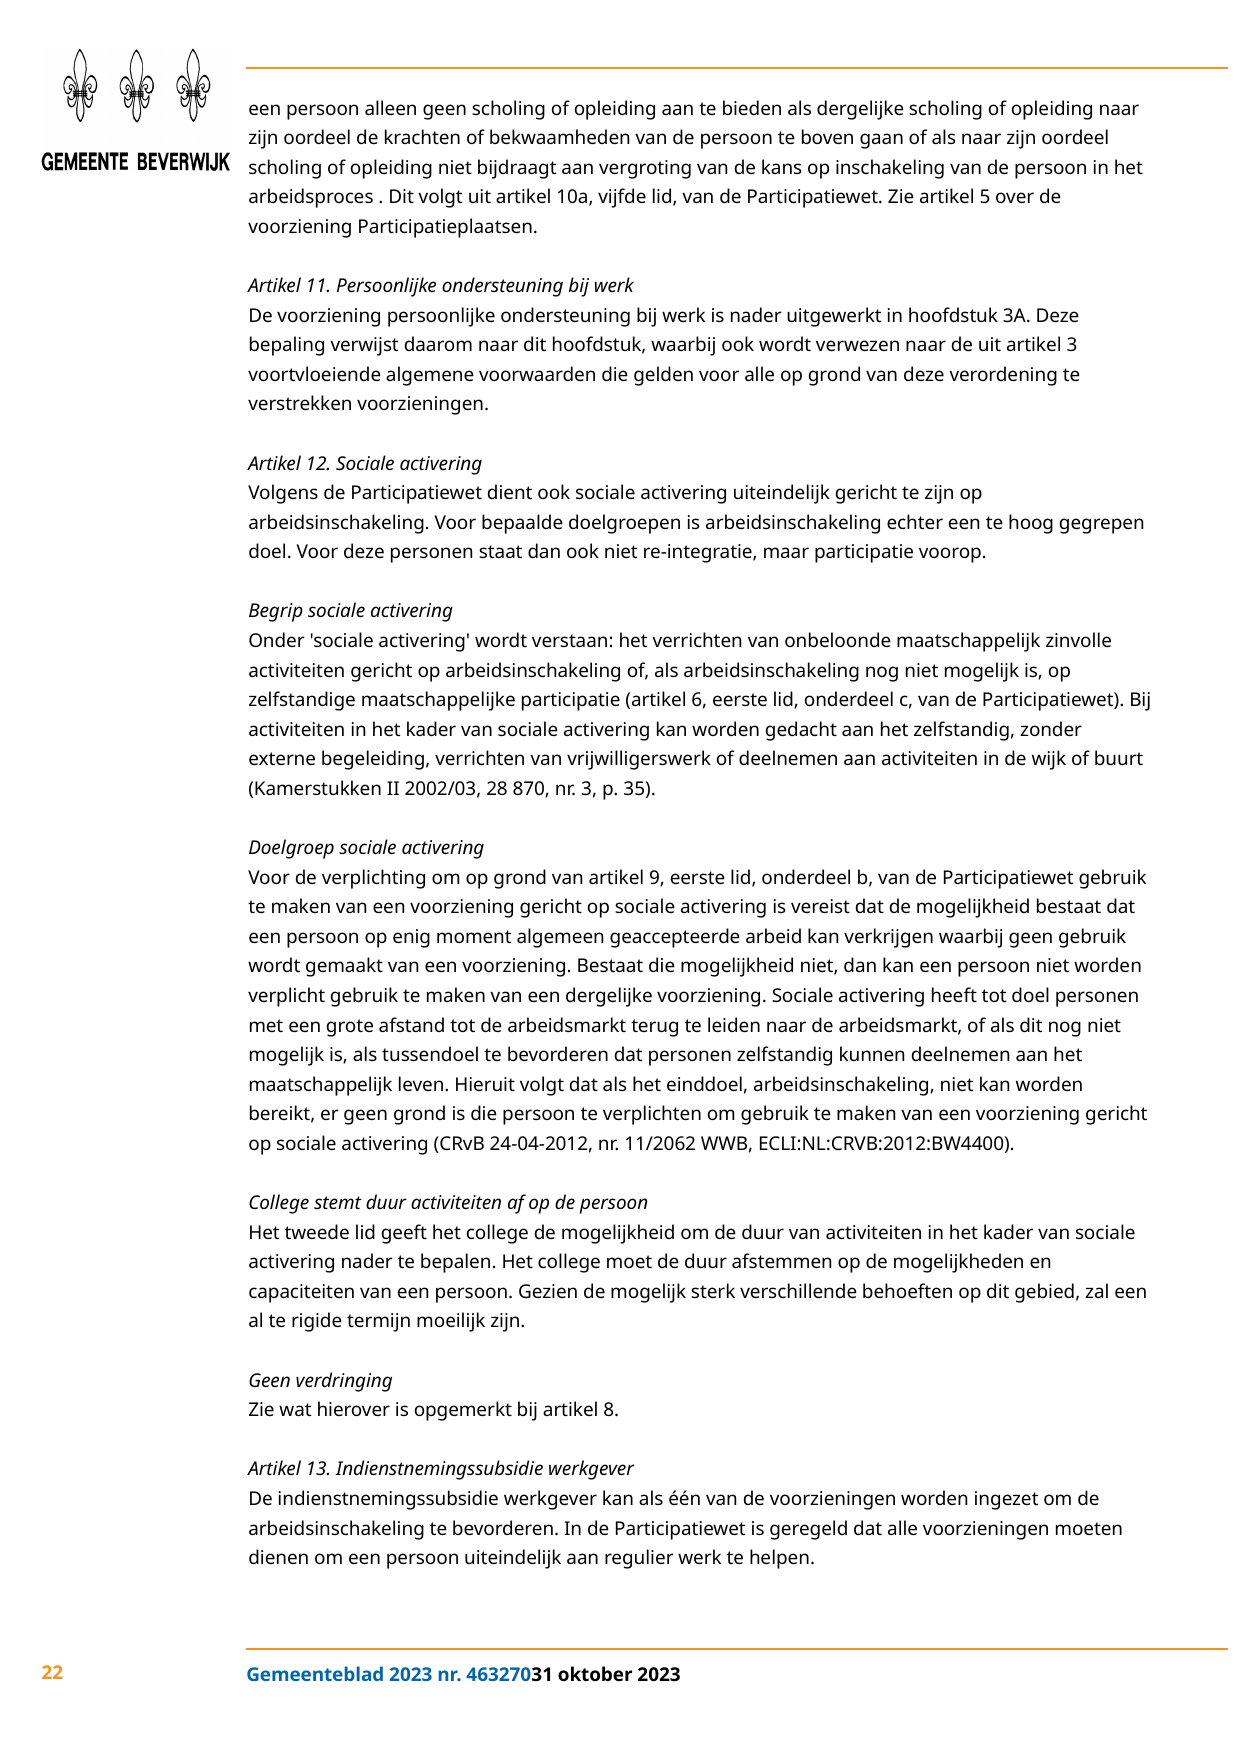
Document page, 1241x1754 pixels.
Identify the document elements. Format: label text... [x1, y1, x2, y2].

text Het tweede lid geeft het college de mogelijkheid om de duur van activiteiten in het kader van sociale activering nader te bepalen. Het college moet de duur afstemmen op de mogelijkheden en capaciteiten van een persoon. Gezien de mogelijk sterk verschillende behoeften op dit gebied, zal een al te rigide termijn moeilijk zijn. [248, 1219, 1152, 1333]
text Onder 'sociale activering' wordt verstaan: het verrichten van onbeloonde maatschappelijk zinvolle activiteiten gericht op arbeidsinschakeling of, als arbeidsinschakeling nog niet mogelijk is, op zelfstandige maatschappelijke participatie (artikel 6, eerste lid, onderdeel c, van de Participatiewet). Bij activiteiten in het kader van sociale activering kan worden gedacht aan het zelfstandig, zonder externe begeleiding, verrichten van vrijwilligerswerk of deelnemen aan activiteiten in de wijk of buurt (Kamerstukken II 2002/03, 28 870, nr. 3, p. 35). [248, 627, 1152, 801]
text Zie wat hierover is opgemerkt bij artikel 8. [248, 1396, 1152, 1422]
text De voorziening persoonlijke ondersteuning bij werk is nader uitgewerkt in hoofdstuk 3A. Deze bepaling verwijst daarom naar dit hoofdstuk, waarbij ook wordt verwezen naar de uit artikel 3 voortvloeiende algemene voorwaarden die gelden voor alle op grond van deze verordening te verstrekken voorzieningen. [248, 302, 1152, 416]
text Doelgroep sociale activering [248, 834, 1152, 860]
text Artikel 12. Sociale activering [248, 450, 1152, 476]
text Artikel 11. Persoonlijke ondersteuning bij werk [248, 272, 1152, 298]
text Begrip sociale activering [248, 598, 1152, 623]
text Artikel 13. Indienstnemingssubsidie werkgever [248, 1456, 1152, 1481]
text Geen verdringing [248, 1367, 1152, 1393]
picture [41, 47, 231, 172]
text College stemt duur activiteiten af op de persoon [248, 1189, 1152, 1215]
text een persoon alleen geen scholing of opleiding aan te bieden als dergelijke scholing of opleiding naar zijn oordeel de krachten of bekwaamheden van de persoon te boven gaan of als naar zijn oordeel scholing of opleiding niet bijdraagt aan vergroting van de kans op inschakeling van de persoon in het arbeidsproces . Dit volgt uit artikel 10a, vijfde lid, van de Participatiewet. Zie artikel 5 over de voorziening Participatieplaatsen. [248, 95, 1152, 239]
text Voor de verplichting om op grond van artikel 9, eerste lid, onderdeel b, van de Participatiewet gebruik te maken van een voorziening gericht op sociale activering is vereist dat de mogelijkheid bestaat dat een persoon op enig moment algemeen geaccepteerde arbeid kan verkrijgen waarbij geen gebruik wordt gemaakt van een voorziening. Bestaat die mogelijkheid niet, dan kan een persoon niet worden verplicht gebruik te maken van een dergelijke voorziening. Sociale activering heeft tot doel personen met een grote afstand tot de arbeidsmarkt terug te leiden naar de arbeidsmarkt, of als dit nog niet mogelijk is, als tussendoel te bevorderen dat personen zelfstandig kunnen deelnemen aan het maatschappelijk leven. Hieruit volgt dat als het einddoel, arbeidsinschakeling, niet kan worden bereikt, er geen grond is die persoon te verplichten om gebruik te maken van een voorziening gericht op sociale activering (CRvB 24-04-2012, nr. 11/2062 WWB, ECLI:NL:CRVB:2012:BW4400). [248, 864, 1152, 1156]
text Volgens de Participatiewet dient ook sociale activering uiteindelijk gericht te zijn op arbeidsinschakeling. Voor bepaalde doelgroepen is arbeidsinschakeling echter een te hoog gegrepen doel. Voor deze personen staat dan ook niet re-integratie, maar participatie voorop. [248, 479, 1152, 564]
text De indienstnemingssubsidie werkgever kan als één van de voorzieningen worden ingezet om de arbeidsinschakeling te bevorderen. In de Participatiewet is geregeld dat alle voorzieningen moeten dienen om een persoon uiteindelijk aan regulier werk te helpen. [248, 1485, 1152, 1570]
